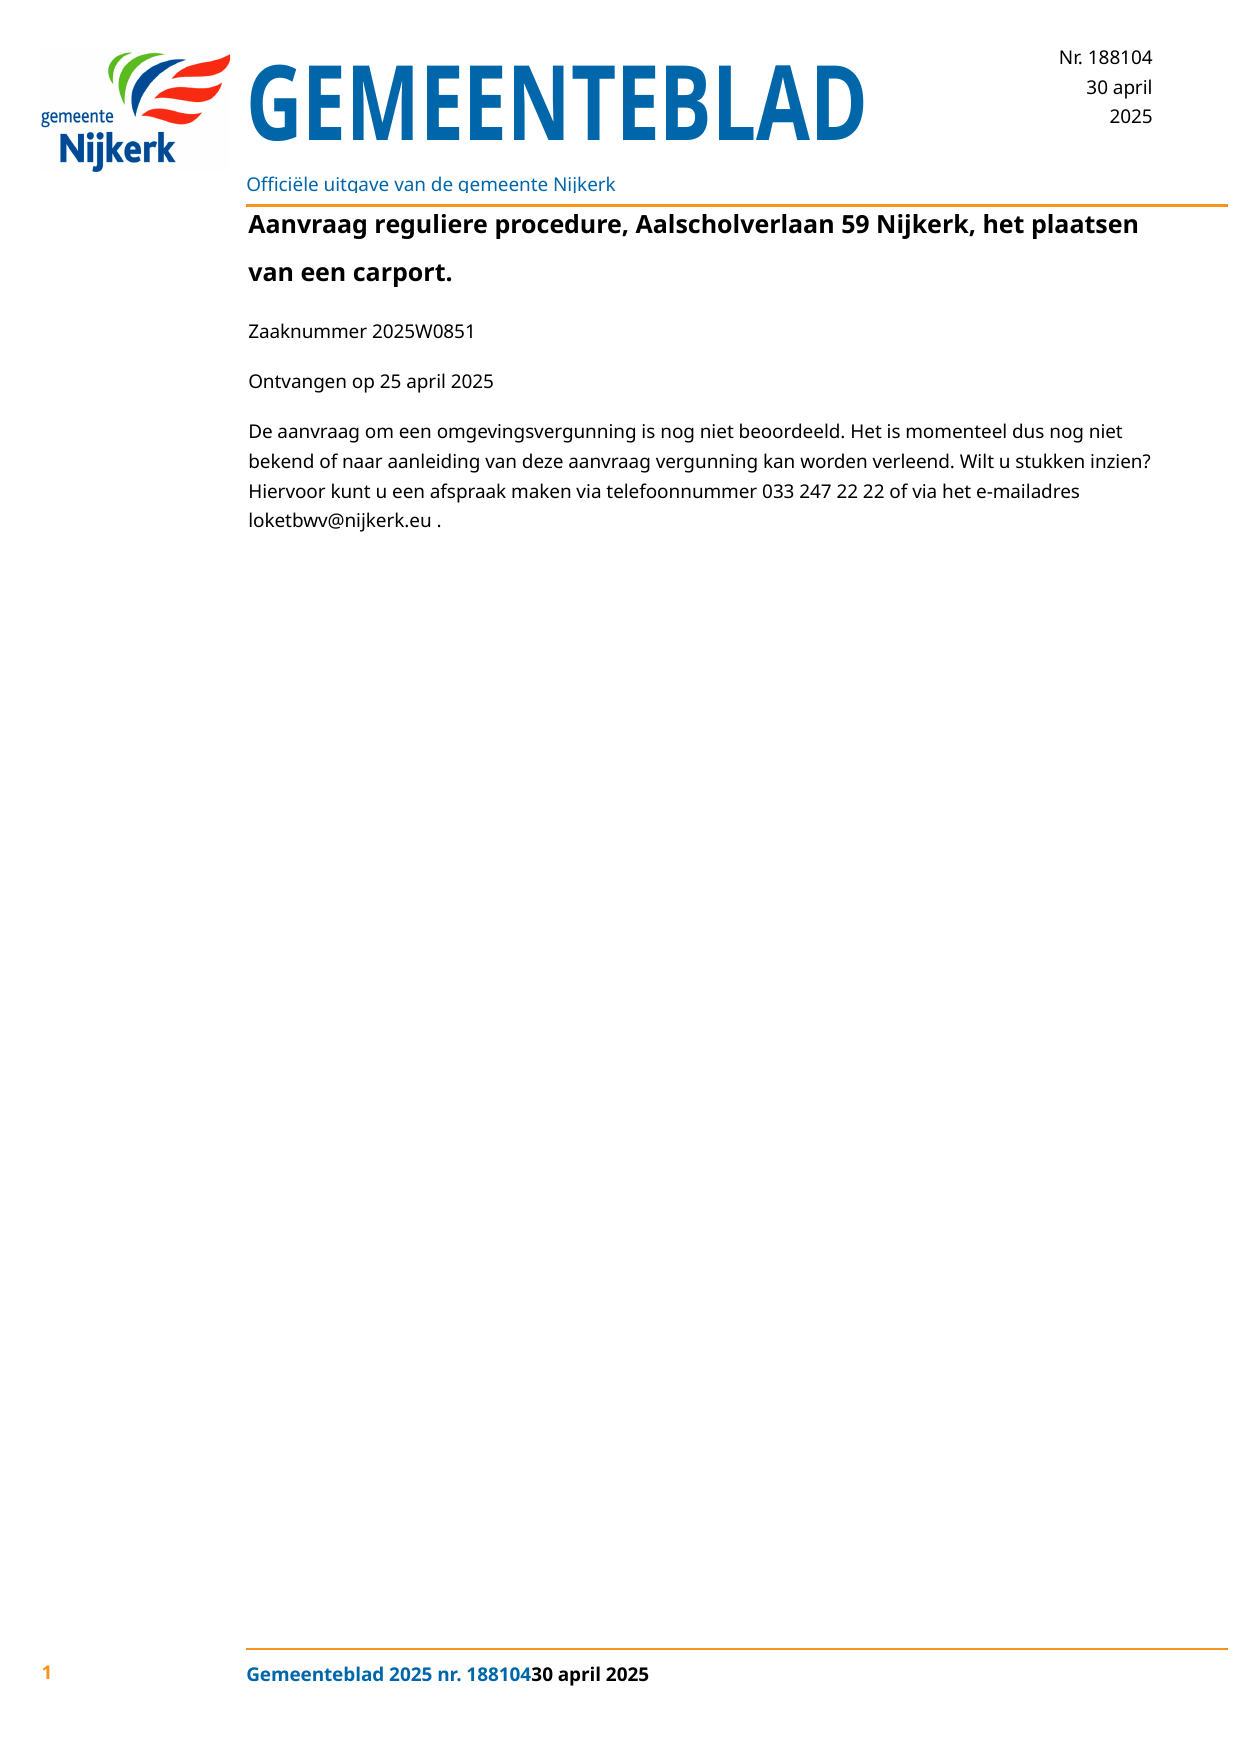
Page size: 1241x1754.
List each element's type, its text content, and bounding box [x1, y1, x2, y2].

text De aanvraag om een omgevingsvergunning is nog niet beoordeeld. Het is momenteel dus nog niet bekend of naar aanleiding van deze aanvraag vergunning kan worden verleend. Wilt u stukken inzien? Hiervoor kunt u een afspraak maken via telefoonnummer 033 247 22 22 of via het e-mailadres loketbwv@nijkerk.eu . [248, 419, 1152, 533]
text Aanvraag reguliere procedure, Aalscholverlaan 59 Nijkerk, het plaatsen van een carport. [248, 207, 1152, 288]
text Ontvangen op 25 april 2025 [248, 368, 1152, 394]
text Zaaknummer 2025W0851 [248, 318, 1152, 344]
picture [41, 47, 231, 172]
